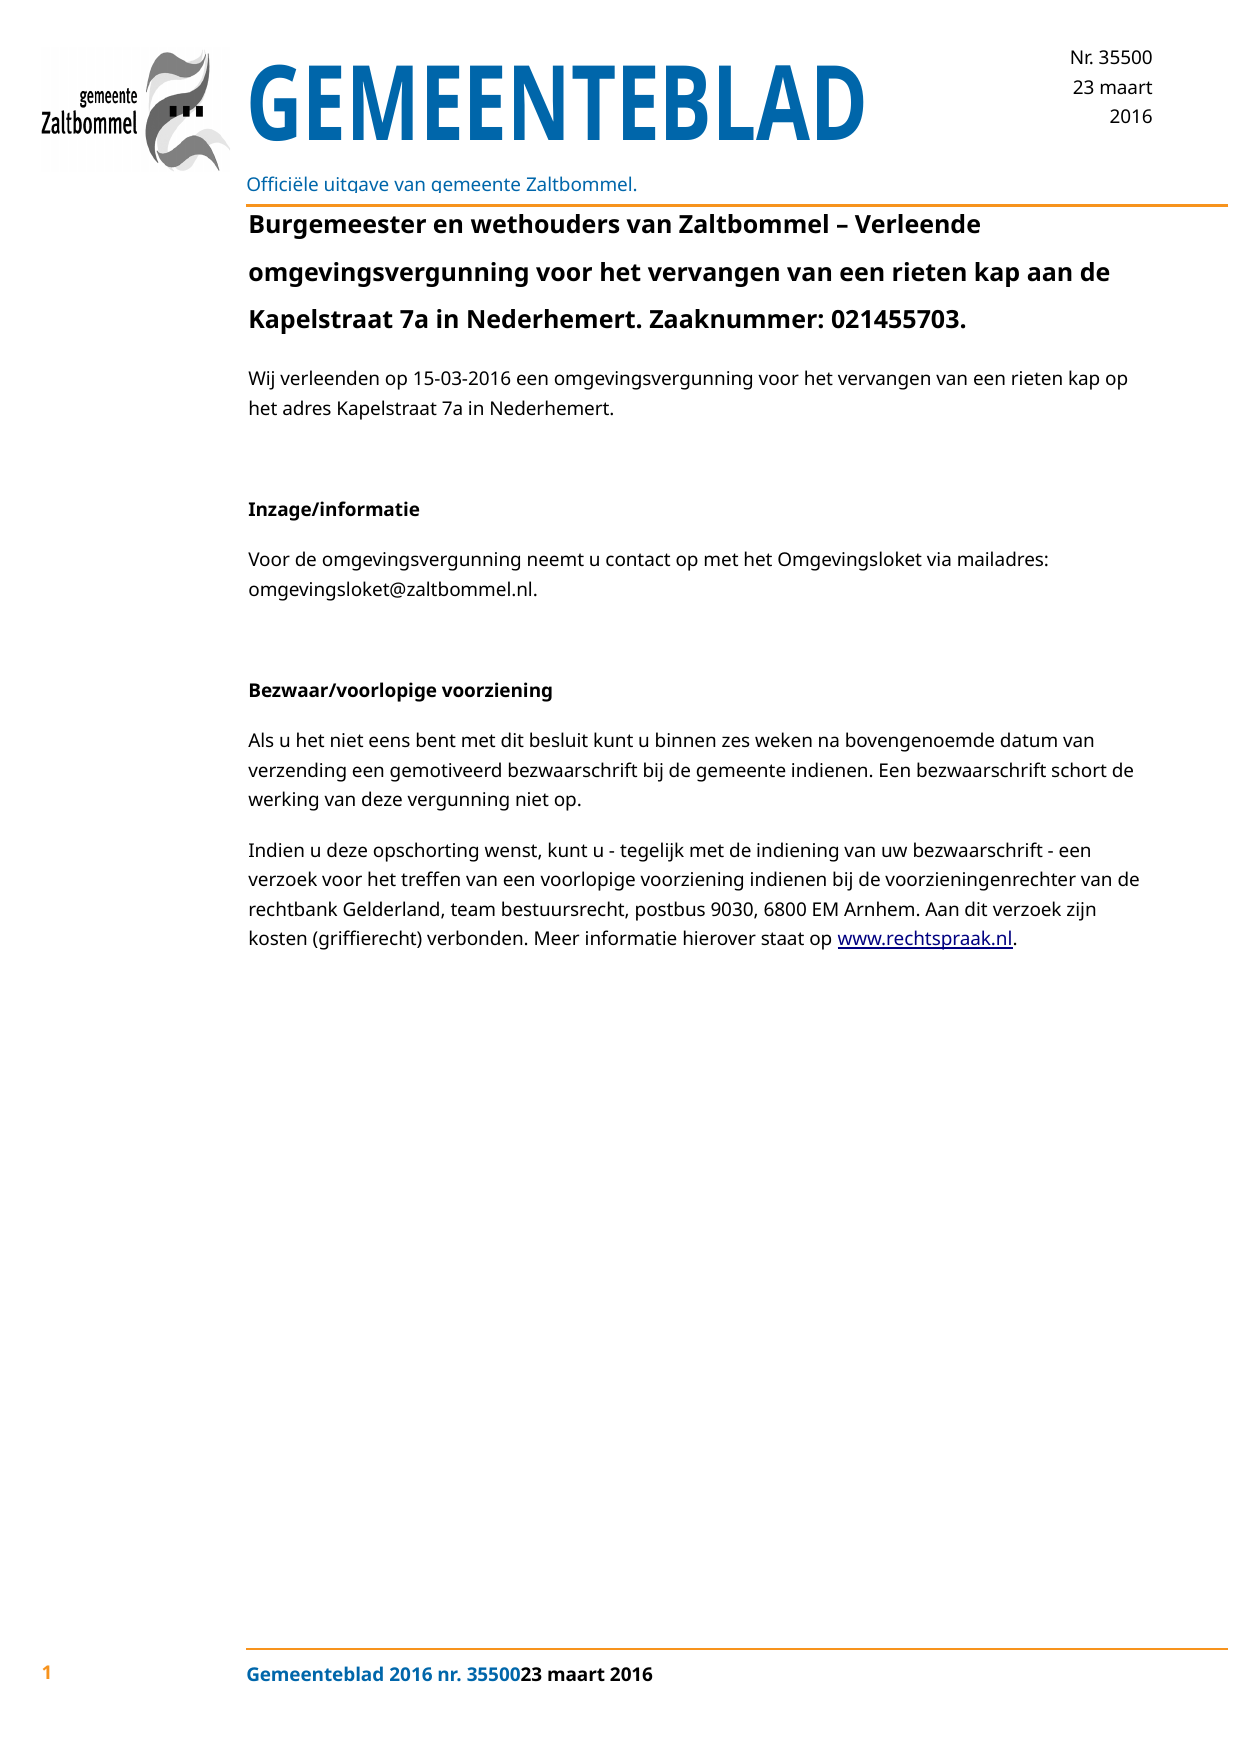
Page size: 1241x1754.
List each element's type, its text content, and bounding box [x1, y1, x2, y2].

text Burgemeester en wethouders van Zaltbommel – Verleende omgevingsvergunning voor het vervangen van een rieten kap aan de Kapelstraat 7a in Nederhemert. Zaaknummer: 021455703. [248, 207, 1152, 336]
text Indien u deze opschorting wenst, kunt u - tegelijk met de indiening van uw bezwaarschrift - een verzoek voor het treffen van een voorlopige voorziening indienen bij de voorzieningenrechter van de rechtbank Gelderland, team bestuursrecht, postbus 9030, 6800 EM Arnhem. Aan dit verzoek zijn kosten (griffierecht) verbonden. Meer informatie hierover staat op www.rechtspraak.nl. [248, 837, 1152, 951]
text Wij verleenden op 15-03-2016 een omgevingsvergunning voor het vervangen van een rieten kap op het adres Kapelstraat 7a in Nederhemert. [248, 366, 1152, 421]
text Bezwaar/voorlopige voorziening [248, 677, 1152, 702]
picture [41, 47, 231, 172]
text Als u het niet eens bent met dit besluit kunt u binnen zes weken na bovengenoemde datum van verzending een gemotiveerd bezwaarschrift bij de gemeente indienen. Een bezwaarschrift schort de werking van deze vergunning niet op. [248, 727, 1152, 812]
text Voor de omgevingsvergunning neemt u contact op met het Omgevingsloket via mailadres: omgevingsloket@zaltbommel.nl. [248, 546, 1152, 602]
text Inzage/informatie [248, 496, 1152, 522]
